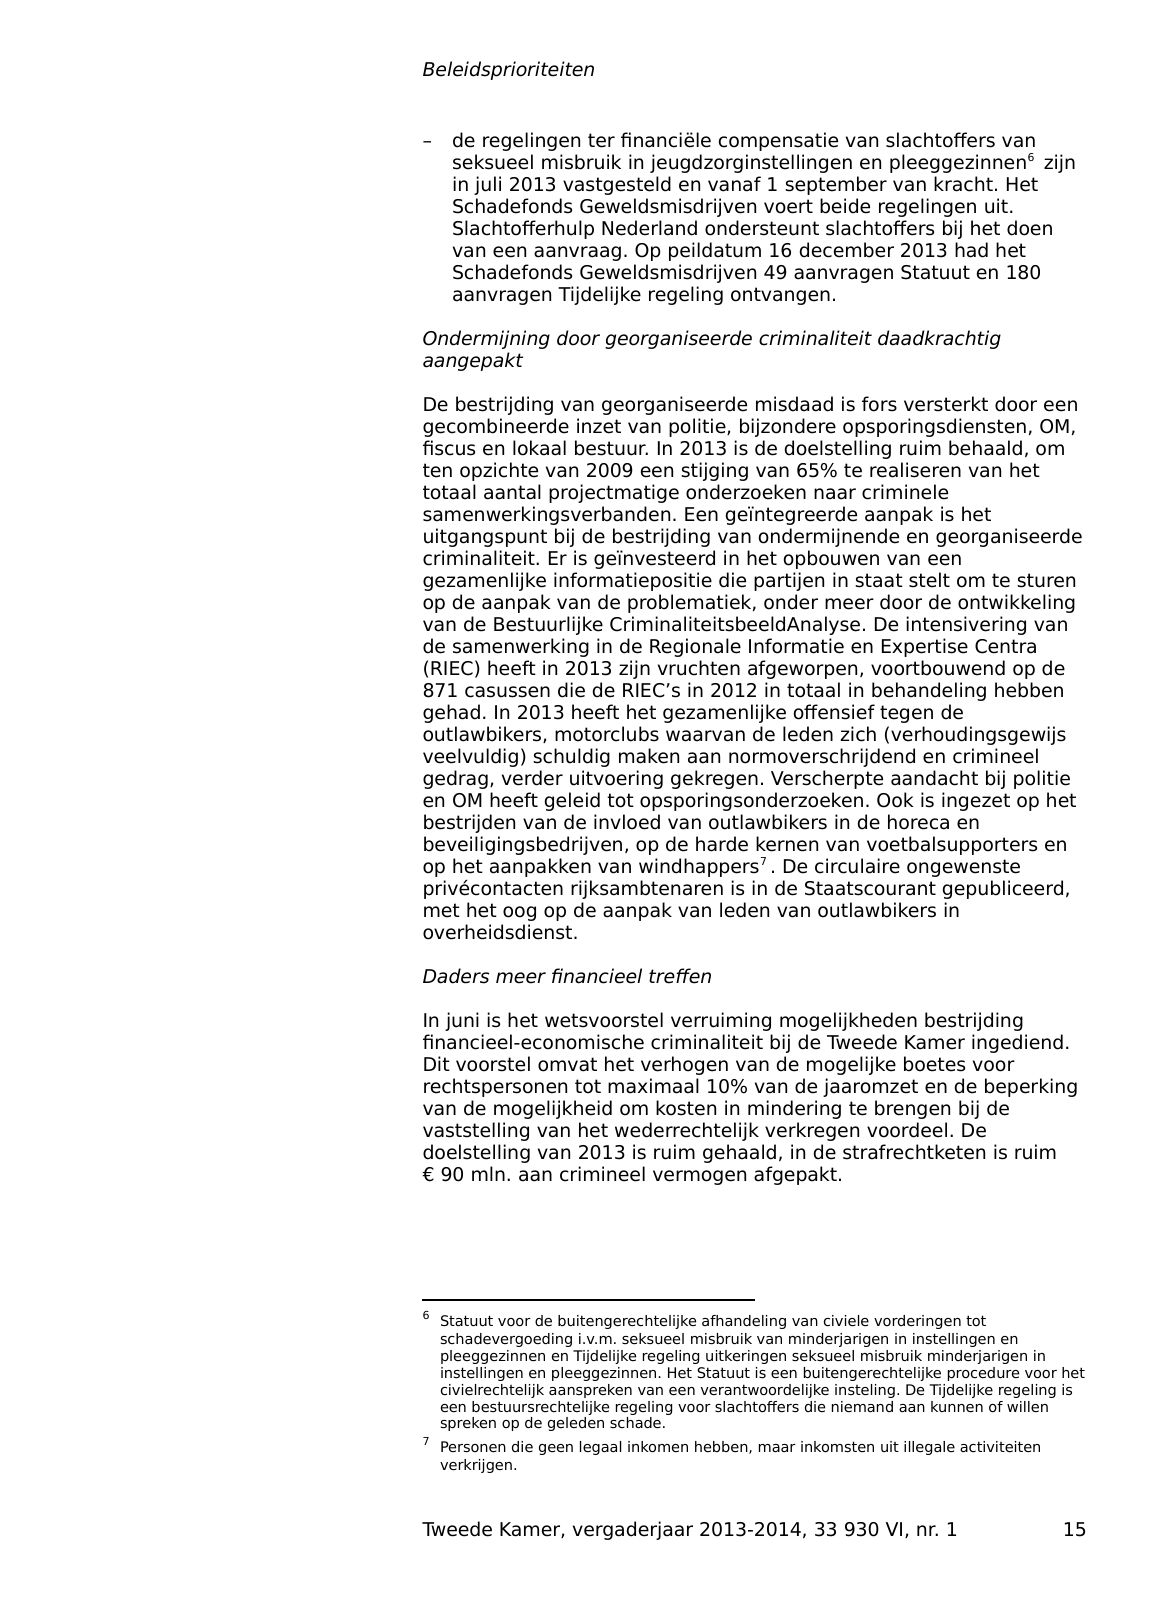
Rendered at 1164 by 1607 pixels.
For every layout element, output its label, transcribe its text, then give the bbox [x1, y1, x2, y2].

text Statuut voor de buitengerechtelijke afhandeling van civiele vorderingen tot schadevergoeding i.v.m. seksueel misbruik van minderjarigen in instellingen en pleeggezinnen en Tijdelijke regeling uitkeringen seksueel misbruik minderjarigen in instellingen en pleeggezinnen. Het Statuut is een buitengerechtelijke procedure voor het civielrechtelijk aanspreken van een verantwoordelijke insteling. De Tijdelijke regeling is een bestuursrechtelijke regeling voor slachtoffers die niemand aan kunnen of willen spreken op de geleden schade. [422, 1309, 1087, 1432]
subtitle Ondermijning door georganiseerde criminaliteit daadkrachtig aangepakt [422, 328, 1087, 372]
text – de regelingen ter financiële compensatie van slachtoffers van seksueel misbruik in jeugdzorginstellingen en pleeggezinnen zijn in juli 2013 vastgesteld en vanaf 1 september van kracht. Het Schadefonds Geweldsmisdrijven voert beide regelingen uit. Slachtofferhulp Nederland ondersteunt slachtoffers bij het doen van een aanvraag. Op peildatum 16 december 2013 had het Schadefonds Geweldsmisdrijven 49 aanvragen Statuut en 180 aanvragen Tijdelijke regeling ontvangen. [422, 130, 1087, 306]
subtitle Daders meer financieel treffen [422, 966, 1087, 988]
text In juni is het wetsvoorstel verruiming mogelijkheden bestrijding financieel-economische criminaliteit bij de Tweede Kamer ingediend. Dit voorstel omvat het verhogen van de mogelijke boetes voor rechtspersonen tot maximaal 10% van de jaaromzet en de beperking van de mogelijkheid om kosten in mindering te brengen bij de vaststelling van het wederrechtelijk verkregen voordeel. De doelstelling van 2013 is ruim gehaald, in de strafrechtketen is ruim € 90 mln. aan crimineel vermogen afgepakt. [422, 1010, 1087, 1186]
text Personen die geen legaal inkomen hebben, maar inkomsten uit illegale activiteiten verkrijgen. [422, 1435, 1087, 1474]
text De bestrijding van georganiseerde misdaad is fors versterkt door een gecombineerde inzet van politie, bijzondere opsporingsdiensten, OM, fiscus en lokaal bestuur. In 2013 is de doelstelling ruim behaald, om ten opzichte van 2009 een stijging van 65% te realiseren van het totaal aantal projectmatige onderzoeken naar criminele samenwerkingsverbanden. Een geïntegreerde aanpak is het uitgangspunt bij de bestrijding van ondermijnende en georganiseerde criminaliteit. Er is geïnvesteerd in het opbouwen van een gezamenlijke informatiepositie die partijen in staat stelt om te sturen op de aanpak van de problematiek, onder meer door de ontwikkeling van de Bestuurlijke CriminaliteitsbeeldAnalyse. De intensivering van de samenwerking in de Regionale Informatie en Expertise Centra (RIEC) heeft in 2013 zijn vruchten afgeworpen, voortbouwend op de 871 casussen die de RIEC’s in 2012 in totaal in behandeling hebben gehad. In 2013 heeft het gezamenlijke offensief tegen de outlawbikers, motorclubs waarvan de leden zich (verhoudingsgewijs veelvuldig) schuldig maken aan normoverschrijdend en crimineel gedrag, verder uitvoering gekregen. Verscherpte aandacht bij politie en OM heeft geleid tot opsporingsonderzoeken. Ook is ingezet op het bestrijden van de invloed van outlawbikers in de horeca en beveiligingsbedrijven, op de harde kernen van voetbalsupporters en op het aanpakken van windhappers. De circulaire ongewenste privécontacten rijksambtenaren is in de Staatscourant gepubliceerd, met het oog op de aanpak van leden van outlawbikers in overheidsdienst. [422, 394, 1087, 943]
